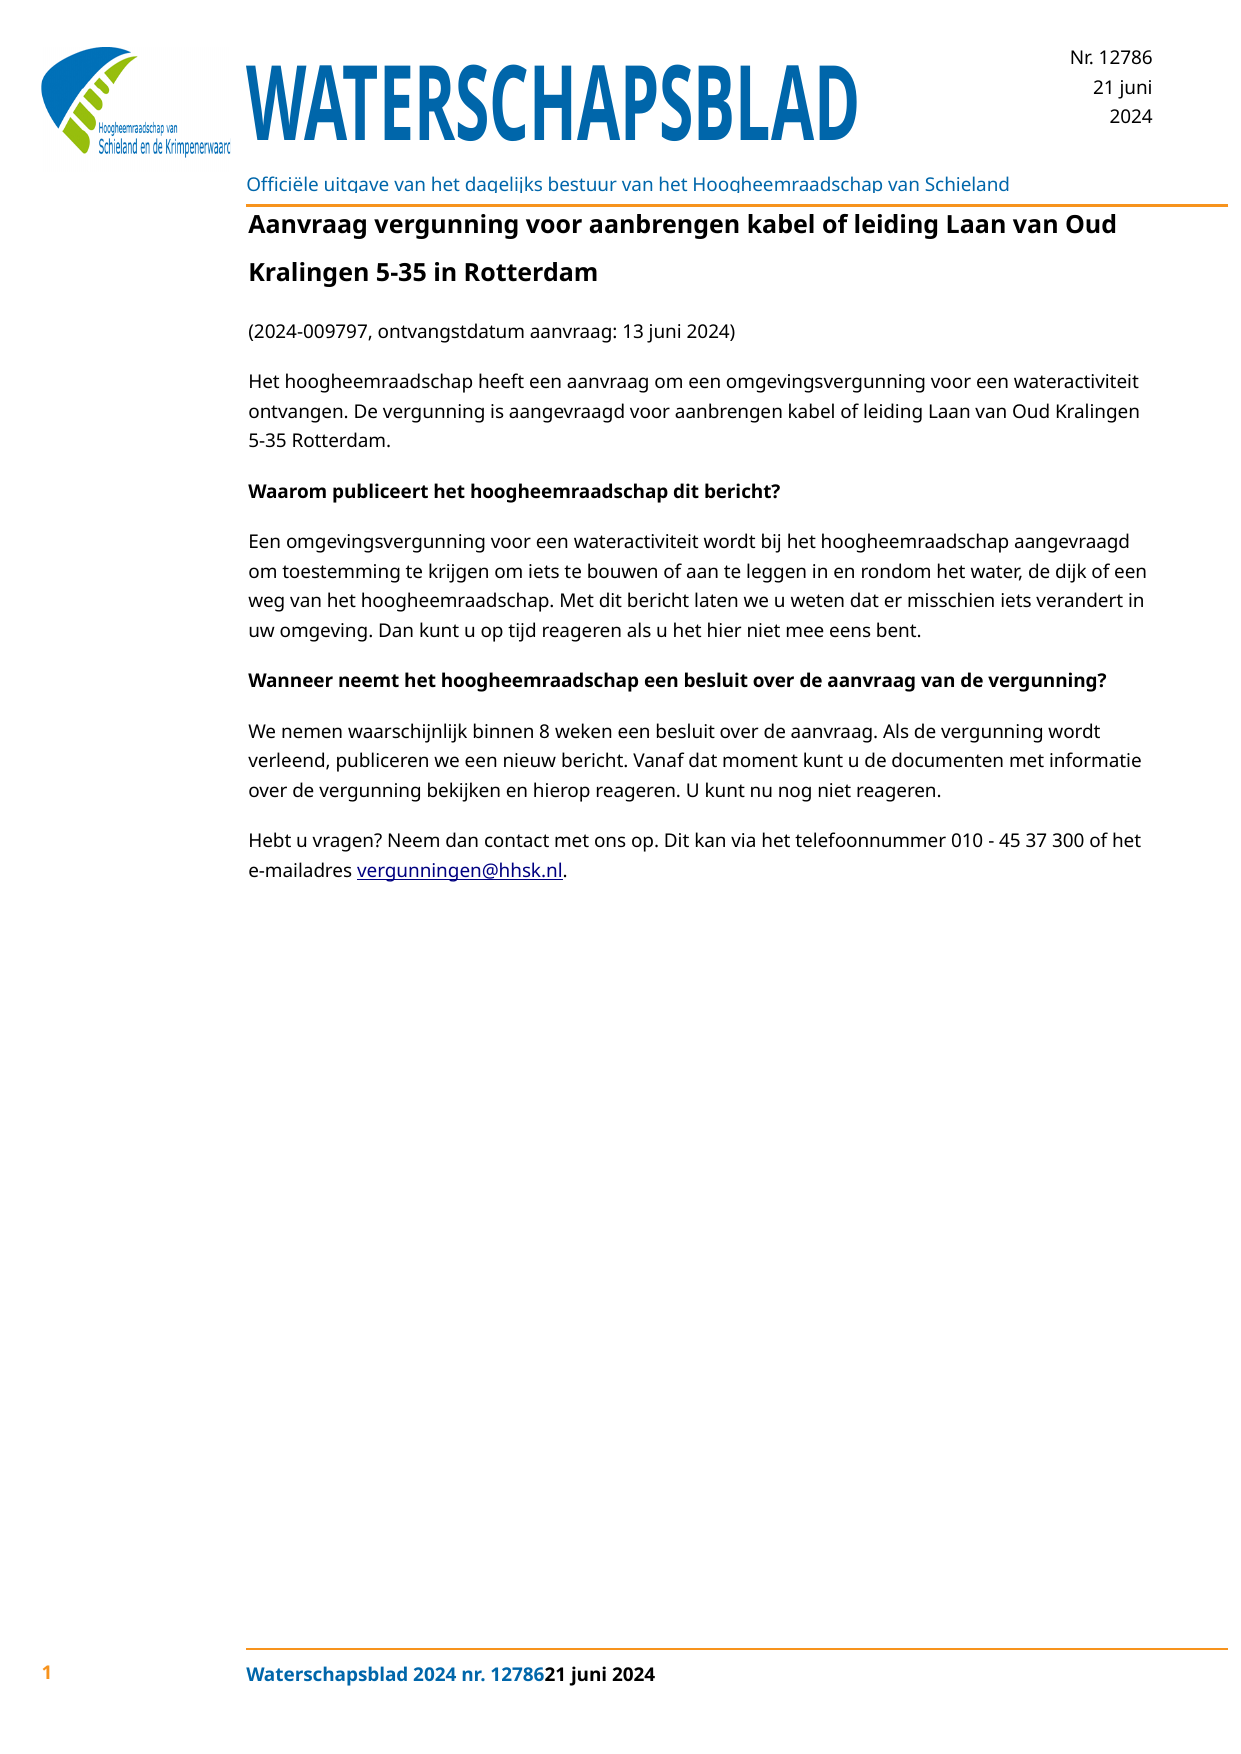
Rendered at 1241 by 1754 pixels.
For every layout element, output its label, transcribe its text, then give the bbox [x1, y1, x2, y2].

text Waarom publiceert het hoogheemraadschap dit bericht? [248, 478, 1152, 504]
picture [41, 47, 231, 172]
text Aanvraag vergunning voor aanbrengen kabel of leiding Laan van Oud Kralingen 5-35 in Rotterdam [248, 207, 1152, 288]
text Hebt u vragen? Neem dan contact met ons op. Dit kan via het telefoonnummer 010 - 45 37 300 of het e-mailadres vergunningen@hhsk.nl. [248, 827, 1152, 883]
text (2024-009797, ontvangstdatum aanvraag: 13 juni 2024) [248, 318, 1152, 344]
text Een omgevingsvergunning voor een wateractiviteit wordt bij het hoogheemraadschap aangevraagd om toestemming te krijgen om iets te bouwen of aan te leggen in en rondom het water, de dijk of een weg van het hoogheemraadschap. Met dit bericht laten we u weten dat er misschien iets verandert in uw omgeving. Dan kunt u op tijd reageren als u het hier niet mee eens bent. [248, 528, 1152, 643]
text Het hoogheemraadschap heeft een aanvraag om een omgevingsvergunning voor een wateractiviteit ontvangen. De vergunning is aangevraagd voor aanbrengen kabel of leiding Laan van Oud Kralingen 5-35 Rotterdam. [248, 368, 1152, 453]
text Wanneer neemt het hoogheemraadschap een besluit over de aanvraag van de vergunning? [248, 667, 1152, 693]
text We nemen waarschijnlijk binnen 8 weken een besluit over de aanvraag. Als de vergunning wordt verleend, publiceren we een nieuw bericht. Vanaf dat moment kunt u de documenten met informatie over de vergunning bekijken en hierop reageren. U kunt nu nog niet reageren. [248, 718, 1152, 803]
